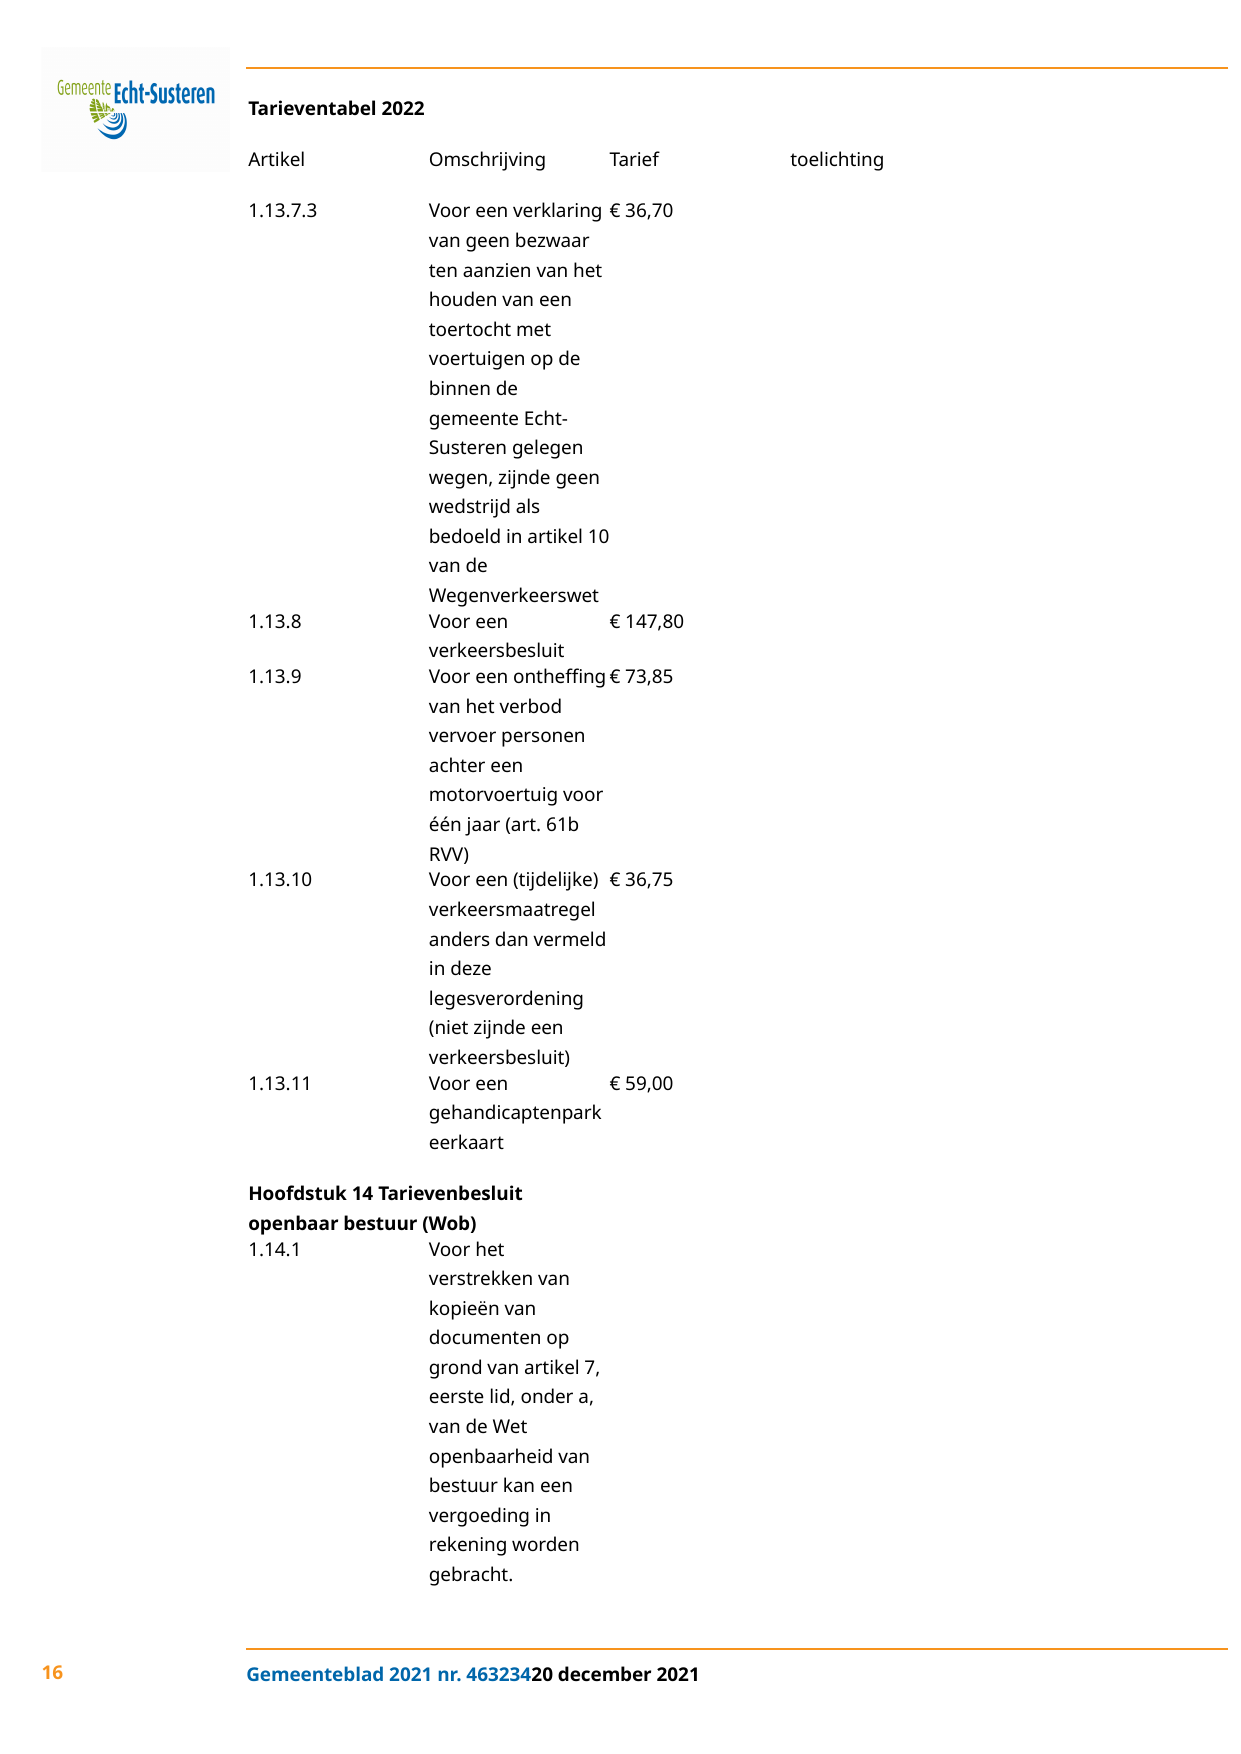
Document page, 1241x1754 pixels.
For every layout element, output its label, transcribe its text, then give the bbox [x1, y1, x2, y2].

table_cell Artikel [248, 146, 429, 172]
table_cell € 147,80 [609, 608, 790, 663]
table_cell [790, 198, 1152, 608]
table_cell [609, 121, 790, 146]
table_cell [609, 1236, 790, 1587]
table_cell Voor een ontheffing van het verbod vervoer personen achter een motorvoertuig voor één jaar (art. 61b RVV) [429, 663, 609, 867]
picture [41, 47, 231, 172]
table_cell [609, 1180, 790, 1236]
table_cell [248, 1155, 609, 1180]
table_cell [790, 608, 1152, 663]
table_header Tarieventabel 2022 [248, 95, 1152, 121]
table_cell Hoofdstuk 14 Tarievenbesluit openbaar bestuur (Wob) [248, 1180, 609, 1236]
table_cell Voor een (tijdelijke) verkeersmaatregel anders dan vermeld in deze legesverordening (niet zijnde een verkeersbesluit) [429, 867, 609, 1070]
table_cell Voor een verkeersbesluit [429, 608, 609, 663]
table_cell Voor een verklaring van geen bezwaar ten aanzien van het houden van een toertocht met voertuigen op de binnen de gemeente Echt-Susteren gelegen wegen, zijnde geen wedstrijd als bedoeld in artikel 10 van de Wegenverkeerswet [429, 198, 609, 608]
table_cell [790, 1070, 1152, 1155]
table_cell [790, 663, 1152, 867]
table_cell toelichting [790, 146, 1152, 172]
table_cell [790, 172, 1152, 198]
table_cell 1.13.8 [248, 608, 429, 663]
table_cell Omschrijving [429, 146, 609, 172]
table_cell [790, 1180, 1152, 1236]
table_cell Tarief [609, 146, 790, 172]
table_cell [790, 1155, 1152, 1180]
table_cell € 73,85 [609, 663, 790, 867]
table_cell € 59,00 [609, 1070, 790, 1155]
table_cell 1.13.9 [248, 663, 429, 867]
table_cell [429, 172, 609, 198]
table_cell 1.13.7.3 [248, 198, 429, 608]
table_cell [248, 121, 429, 146]
table_cell [790, 867, 1152, 1070]
table_cell [609, 1155, 790, 1180]
table_cell [609, 172, 790, 198]
table_cell € 36,75 [609, 867, 790, 1070]
table_cell 1.13.11 [248, 1070, 429, 1155]
table_cell Voor een gehandicaptenparkeerkaart [429, 1070, 609, 1155]
table_cell 1.14.1 [248, 1236, 429, 1587]
table_cell [248, 172, 429, 198]
table_cell € 36,70 [609, 198, 790, 608]
table_cell [790, 1236, 1152, 1587]
table_cell [429, 121, 609, 146]
table_cell [790, 121, 1152, 146]
table_cell Voor het verstrekken van kopieën van documenten op grond van artikel 7, eerste lid, onder a, van de Wet openbaarheid van bestuur kan een vergoeding in rekening worden gebracht. [429, 1236, 609, 1587]
table_cell 1.13.10 [248, 867, 429, 1070]
